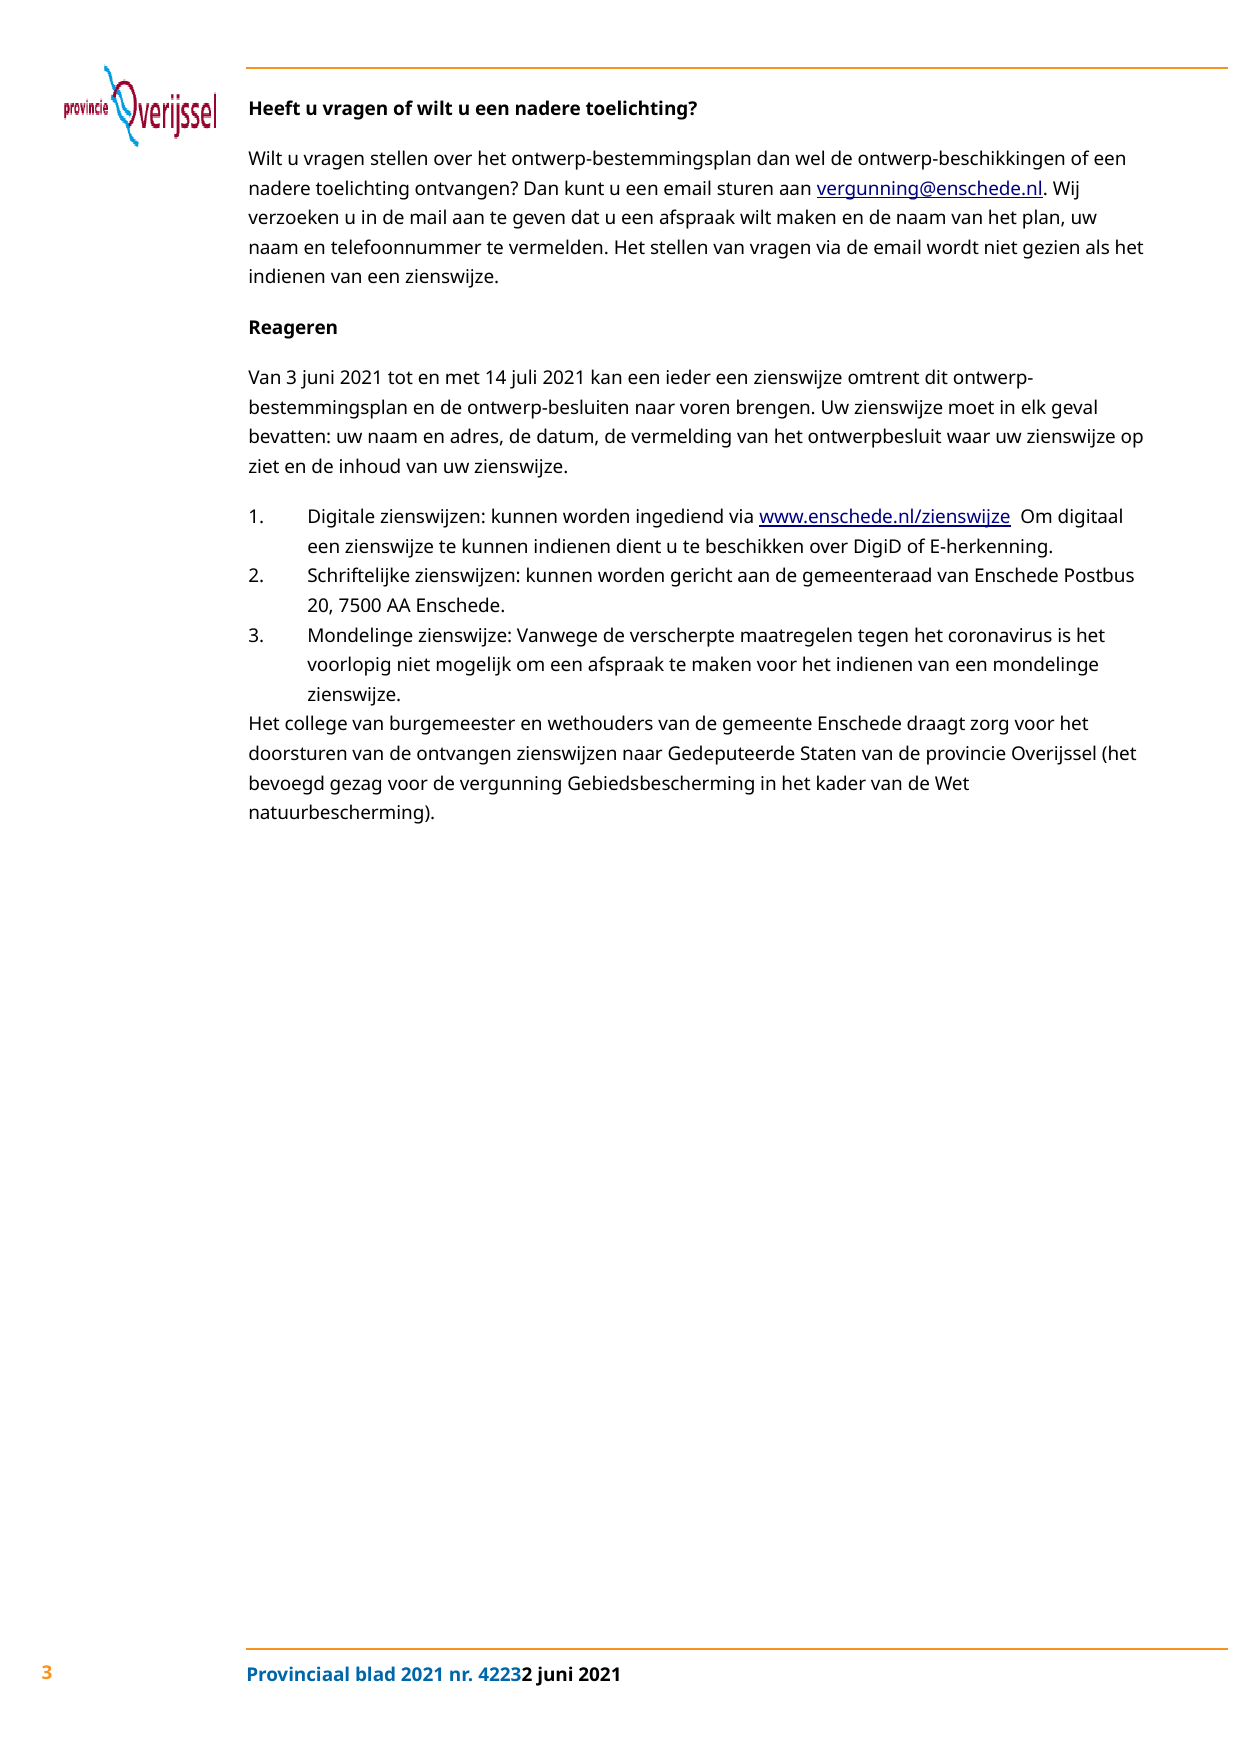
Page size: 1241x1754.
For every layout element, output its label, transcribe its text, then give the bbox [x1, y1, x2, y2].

list Digitale zienswijzen: kunnen worden ingediend via www.enschede.nl/zienswijze Om digitaal een zienswijze te kunnen indienen dient u te beschikken over DigiD of E-herkenning. [248, 503, 1152, 559]
text Heeft u vragen of wilt u een nadere toelichting? [248, 95, 1152, 121]
list Mondelinge zienswijze: Vanwege de verscherpte maatregelen tegen het coronavirus is het voorlopig niet mogelijk om een afspraak te maken voor het indienen van een mondelinge zienswijze. [248, 622, 1152, 707]
text Wilt u vragen stellen over het ontwerp-bestemmingsplan dan wel de ontwerp-beschikkingen of een nadere toelichting ontvangen? Dan kunt u een email sturen aan vergunning@enschede.nl. Wij verzoeken u in de mail aan te geven dat u een afspraak wilt maken en de naam van het plan, uw naam en telefoonnummer te vermelden. Het stellen van vragen via de email wordt niet gezien als het indienen van een zienswijze. [248, 145, 1152, 289]
list Schriftelijke zienswijzen: kunnen worden gericht aan de gemeenteraad van Enschede Postbus 20, 7500 AA Enschede. [248, 563, 1152, 618]
picture [41, 47, 231, 172]
text Van 3 juni 2021 tot en met 14 juli 2021 kan een ieder een zienswijze omtrent dit ontwerp-bestemmingsplan en de ontwerp-besluiten naar voren brengen. Uw zienswijze moet in elk geval bevatten: uw naam en adres, de datum, de vermelding van het ontwerpbesluit waar uw zienswijze op ziet en de inhoud van uw zienswijze. [248, 364, 1152, 479]
text Reageren [248, 314, 1152, 340]
text Het college van burgemeester en wethouders van de gemeente Enschede draagt zorg voor het doorsturen van de ontvangen zienswijzen naar Gedeputeerde Staten van de provincie Overijssel (het bevoegd gezag voor de vergunning Gebiedsbescherming in het kader van de Wet natuurbescherming). [248, 711, 1152, 825]
